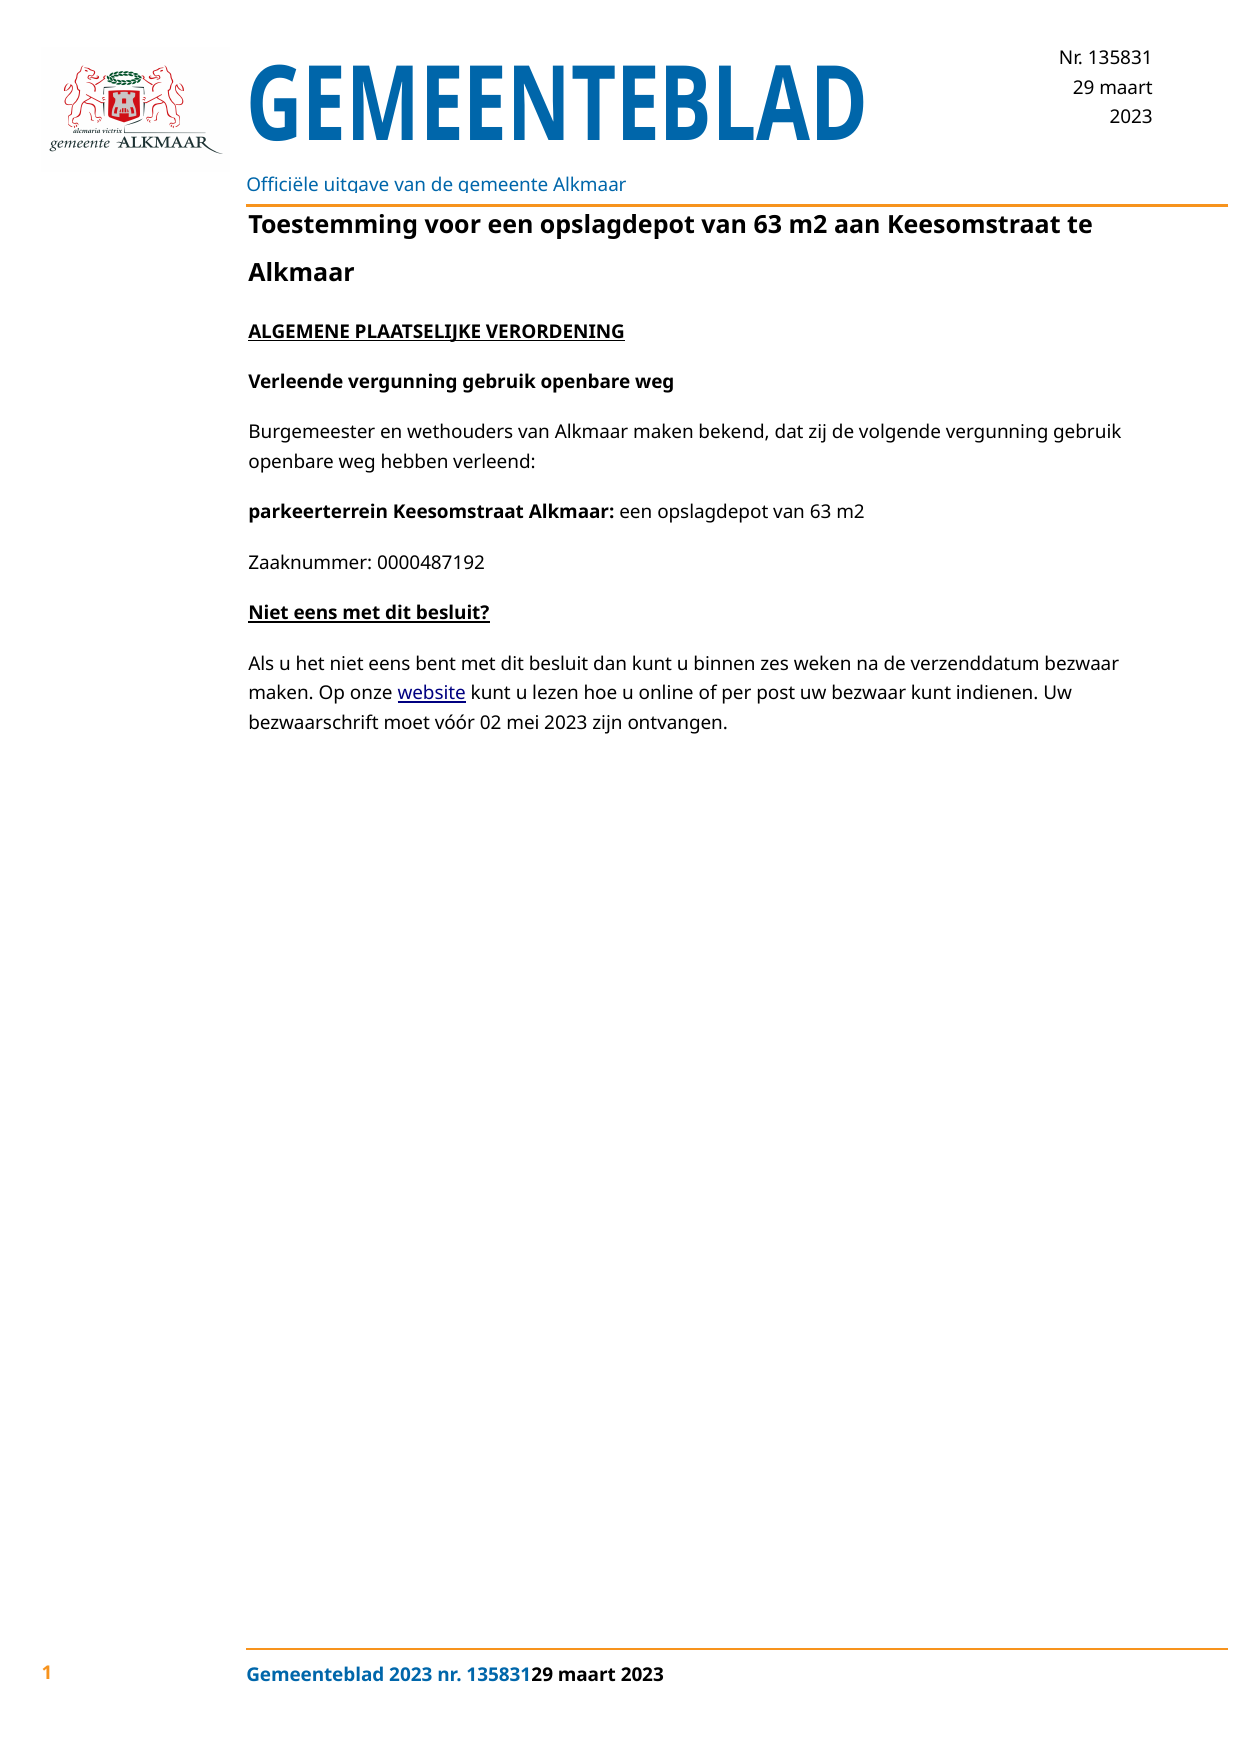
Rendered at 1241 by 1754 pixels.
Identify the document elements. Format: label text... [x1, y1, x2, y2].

text Als u het niet eens bent met dit besluit dan kunt u binnen zes weken na de verzenddatum bezwaar maken. Op onze website kunt u lezen hoe u online of per post uw bezwaar kunt indienen. Uw bezwaarschrift moet vóór 02 mei 2023 zijn ontvangen. [248, 650, 1152, 735]
text Toestemming voor een opslagdepot van 63 m2 aan Keesomstraat te Alkmaar [248, 207, 1152, 288]
text Zaaknummer: 0000487192 [248, 549, 1152, 575]
text ALGEMENE PLAATSELIJKE VERORDENING [248, 318, 1152, 344]
text Niet eens met dit besluit? [248, 599, 1152, 625]
text Verleende vergunning gebruik openbare weg [248, 368, 1152, 394]
text Burgemeester en wethouders van Alkmaar maken bekend, dat zij de volgende vergunning gebruik openbare weg hebben verleend: [248, 419, 1152, 474]
text parkeerterrein Keesomstraat Alkmaar: een opslagdepot van 63 m2 [248, 499, 1152, 524]
picture [41, 47, 231, 172]
